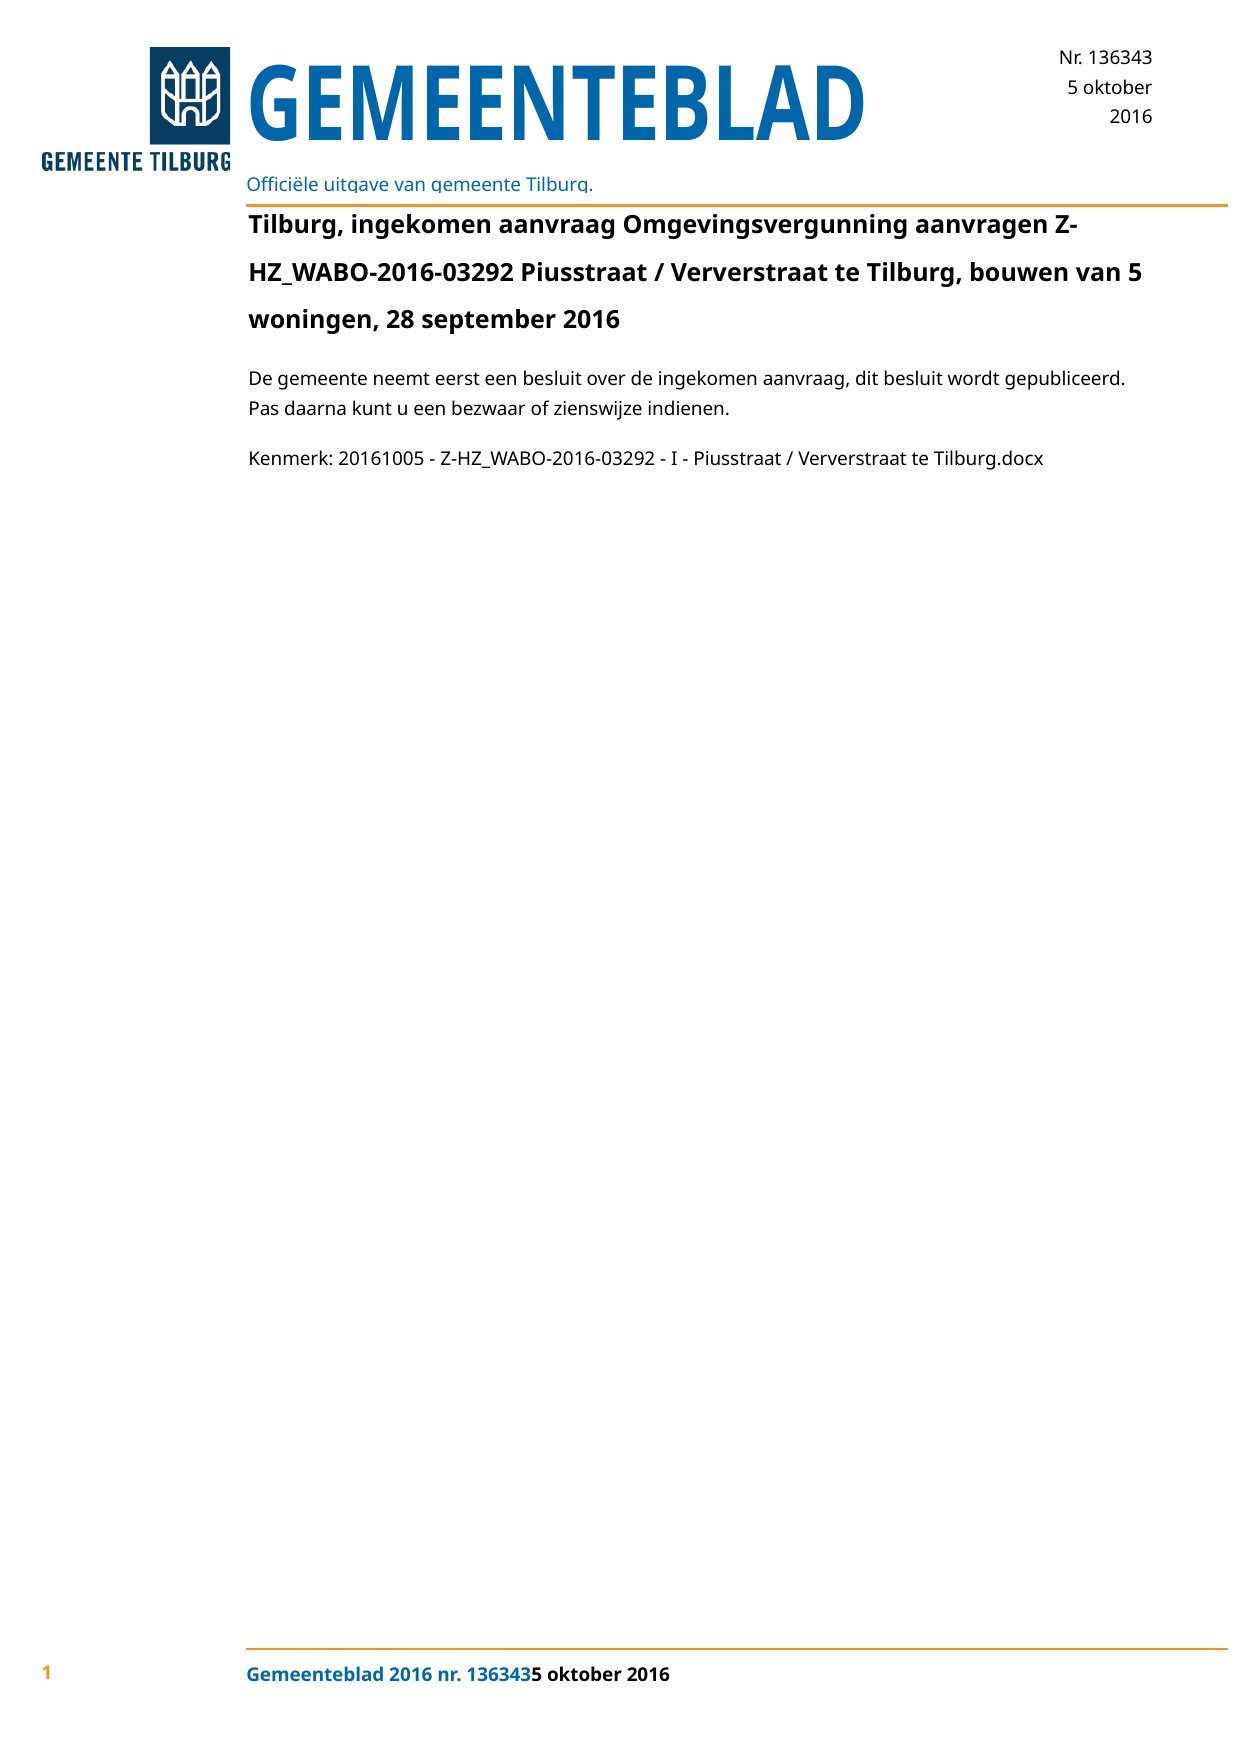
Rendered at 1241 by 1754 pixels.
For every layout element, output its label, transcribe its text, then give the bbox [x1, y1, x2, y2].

text De gemeente neemt eerst een besluit over de ingekomen aanvraag, dit besluit wordt gepubliceerd. Pas daarna kunt u een bezwaar of zienswijze indienen. [248, 366, 1152, 421]
picture [41, 47, 231, 172]
text Tilburg, ingekomen aanvraag Omgevingsvergunning aanvragen Z-HZ_WABO-2016-03292 Piusstraat / Ververstraat te Tilburg, bouwen van 5 woningen, 28 september 2016 [248, 207, 1152, 336]
text Kenmerk: 20161005 - Z-HZ_WABO-2016-03292 - I - Piusstraat / Ververstraat te Tilburg.docx [248, 446, 1152, 471]
